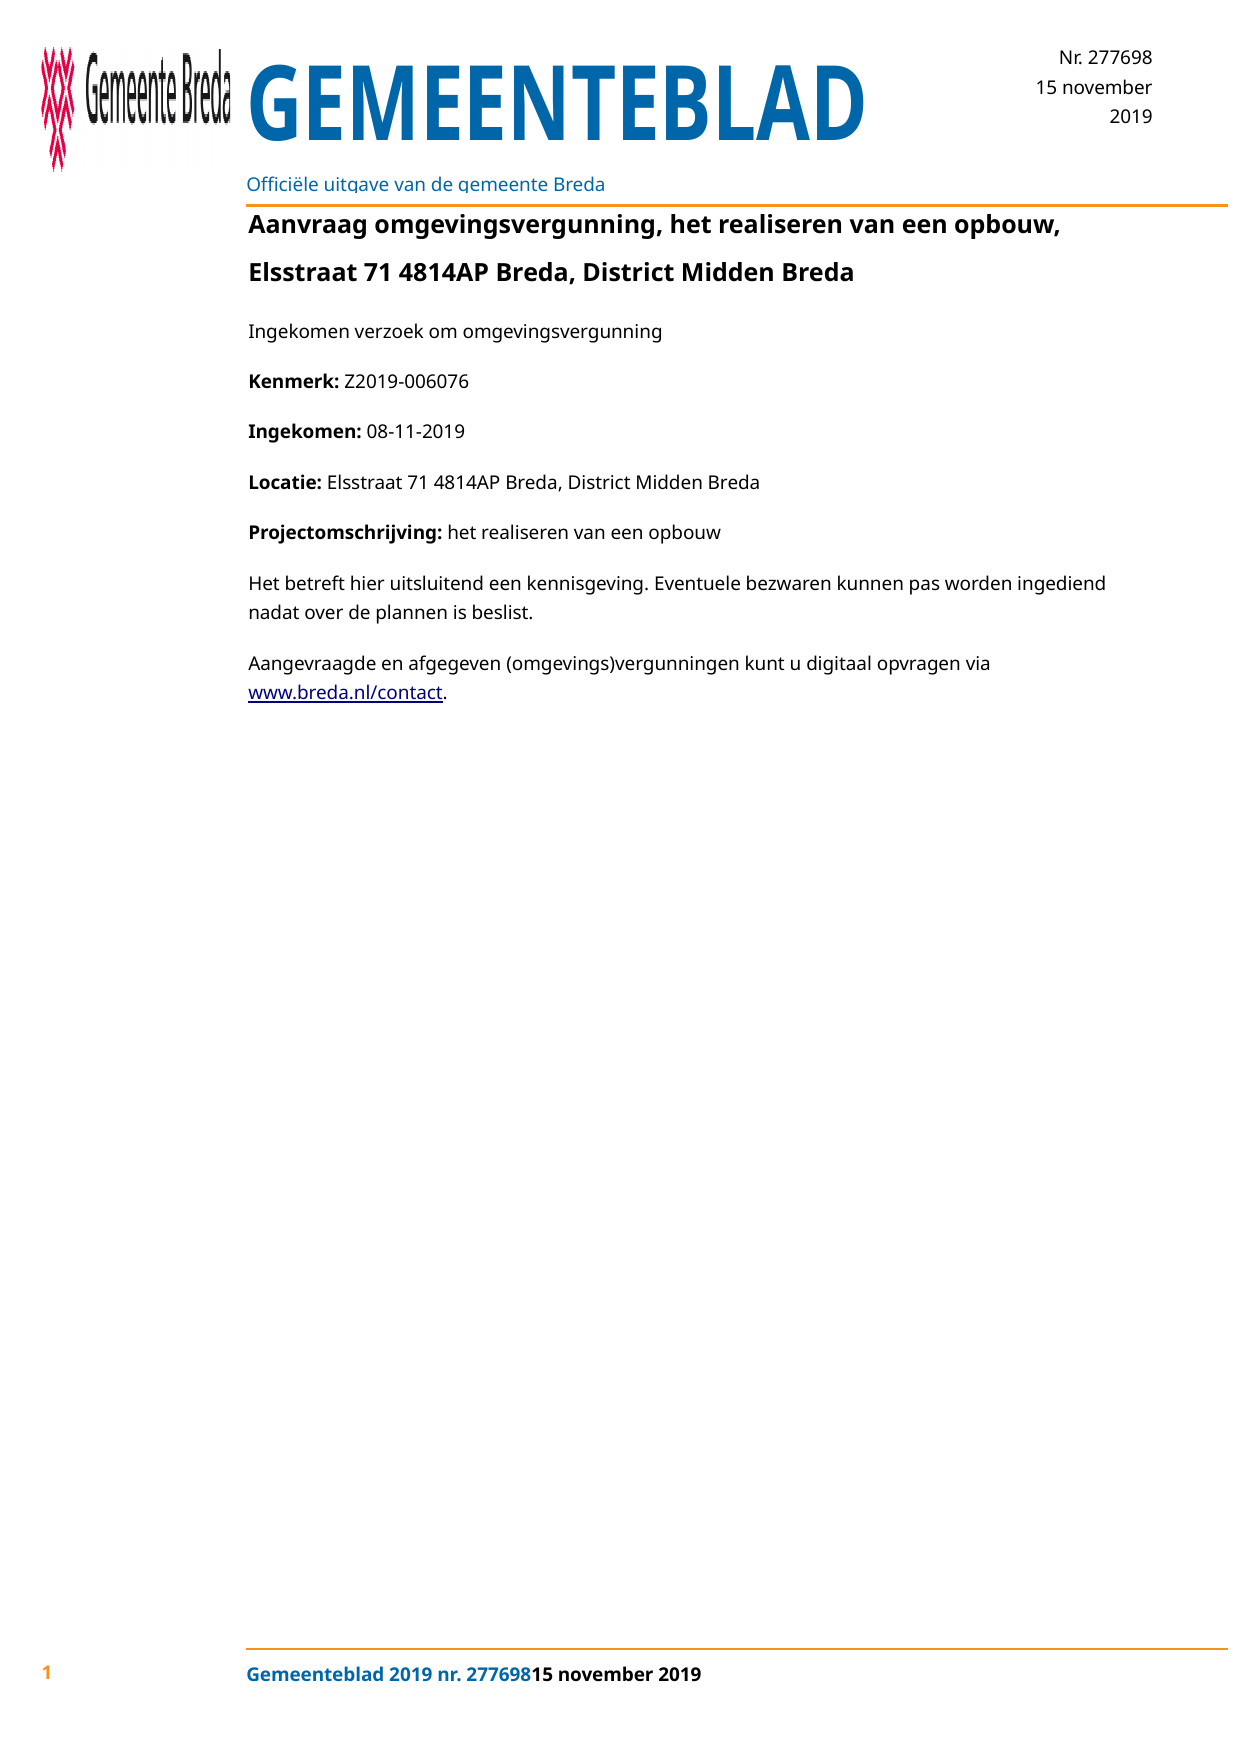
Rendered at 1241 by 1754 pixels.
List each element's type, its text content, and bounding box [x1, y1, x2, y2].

text Ingekomen: 08-11-2019 [248, 419, 1152, 444]
text Aanvraag omgevingsvergunning, het realiseren van een opbouw, Elsstraat 71 4814AP Breda, District Midden Breda [248, 207, 1152, 288]
text Kenmerk: Z2019-006076 [248, 368, 1152, 394]
text Ingekomen verzoek om omgevingsvergunning [248, 318, 1152, 344]
text Projectomschrijving: het realiseren van een opbouw [248, 519, 1152, 545]
text Locatie: Elsstraat 71 4814AP Breda, District Midden Breda [248, 469, 1152, 495]
text Aangevraagde en afgegeven (omgevings)vergunningen kunt u digitaal opvragen via www.breda.nl/contact. [248, 650, 1152, 705]
text Het betreft hier uitsluitend een kennisgeving. Eventuele bezwaren kunnen pas worden ingediend nadat over de plannen is beslist. [248, 570, 1152, 625]
picture [41, 47, 231, 172]
